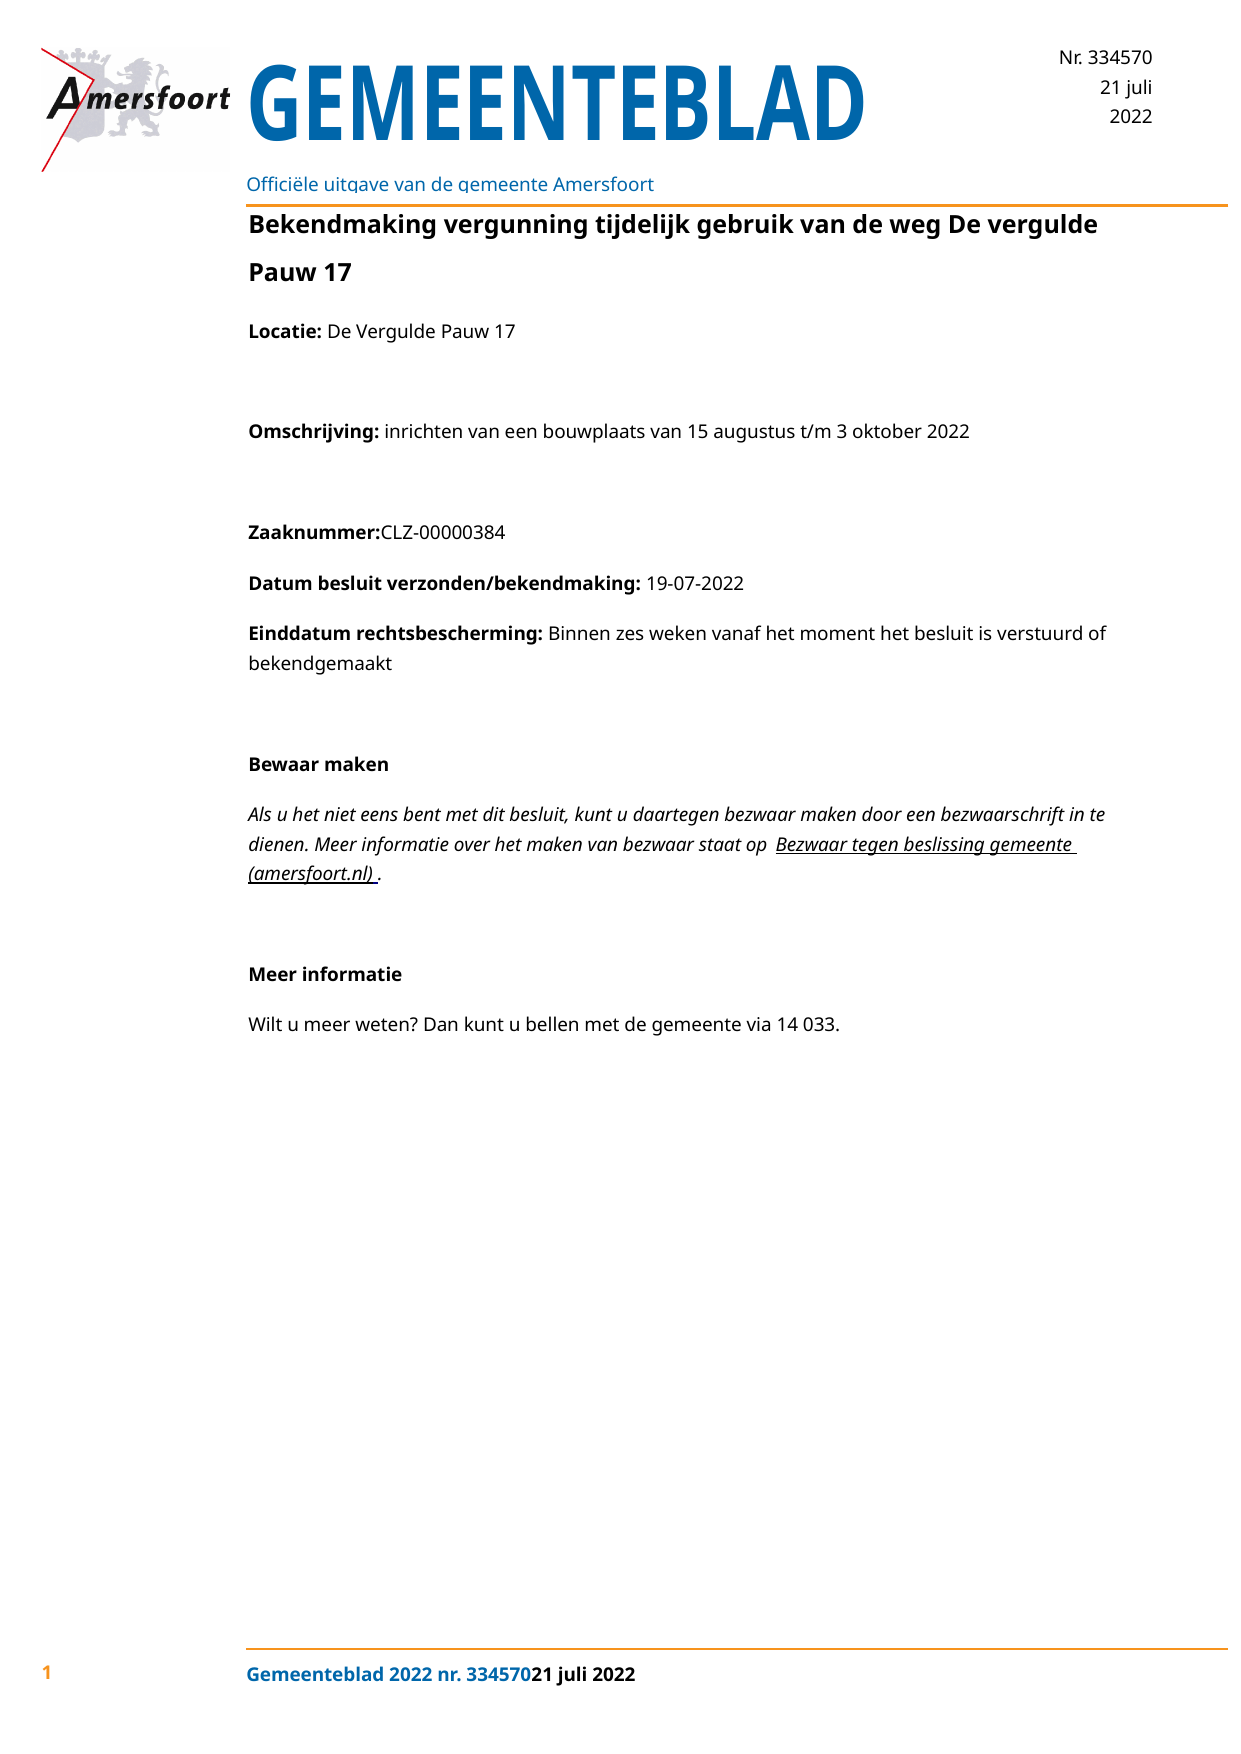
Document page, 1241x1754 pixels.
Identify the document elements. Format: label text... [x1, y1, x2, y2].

text Bewaar maken [248, 751, 1152, 777]
text Bekendmaking vergunning tijdelijk gebruik van de weg De vergulde Pauw 17 [248, 207, 1152, 288]
text Meer informatie [248, 961, 1152, 987]
text Datum besluit verzonden/bekendmaking: 19-07-2022 [248, 570, 1152, 596]
text Als u het niet eens bent met dit besluit, kunt u daartegen bezwaar maken door een bezwaarschrift in te dienen. Meer informatie over het maken van bezwaar staat op Bezwaar tegen beslissing gemeente (amersfoort.nl) . [248, 801, 1152, 886]
text Wilt u meer weten? Dan kunt u bellen met de gemeente via 14 033. [248, 1012, 1152, 1037]
text Omschrijving: inrichten van een bouwplaats van 15 augustus t/m 3 oktober 2022 [248, 419, 1152, 444]
text Einddatum rechtsbescherming: Binnen zes weken vanaf het moment het besluit is verstuurd of bekendgemaakt [248, 620, 1152, 676]
text Locatie: De Vergulde Pauw 17 [248, 318, 1152, 344]
text Zaaknummer:CLZ-00000384 [248, 519, 1152, 545]
picture [41, 47, 231, 172]
